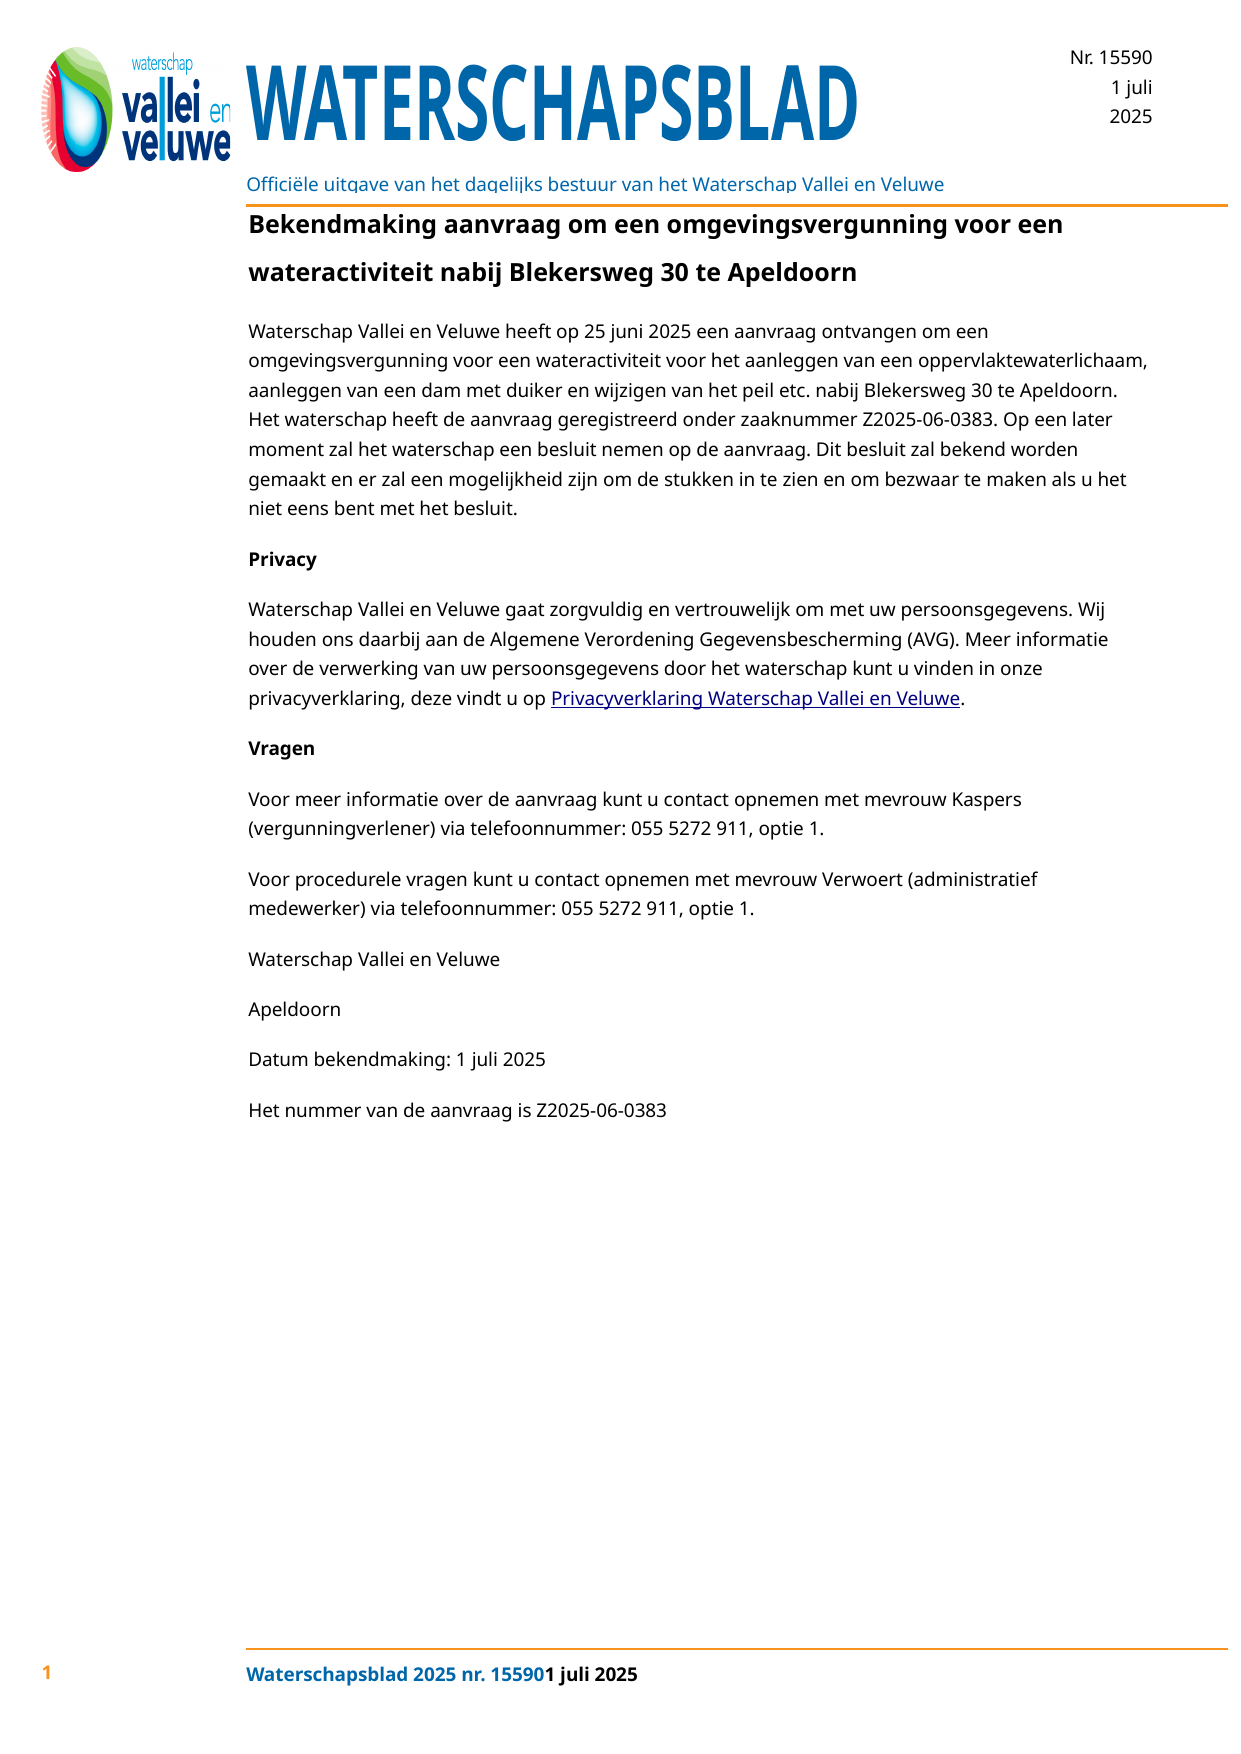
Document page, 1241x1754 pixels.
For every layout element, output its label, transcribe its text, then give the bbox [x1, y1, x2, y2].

text Vragen [248, 735, 1152, 761]
text Waterschap Vallei en Veluwe [248, 946, 1152, 972]
text Voor procedurele vragen kunt u contact opnemen met mevrouw Verwoert (administratief medewerker) via telefoonnummer: 055 5272 911, optie 1. [248, 866, 1152, 921]
text Het nummer van de aanvraag is Z2025-06-0383 [248, 1097, 1152, 1123]
picture [41, 47, 231, 172]
text Privacy [248, 546, 1152, 572]
text Bekendmaking aanvraag om een omgevingsvergunning voor een wateractiviteit nabij Blekersweg 30 te Apeldoorn [248, 207, 1152, 288]
text Apeldoorn [248, 996, 1152, 1022]
text Waterschap Vallei en Veluwe heeft op 25 juni 2025 een aanvraag ontvangen om een omgevingsvergunning voor een wateractiviteit voor het aanleggen van een oppervlaktewaterlichaam, aanleggen van een dam met duiker en wijzigen van het peil etc. nabij Blekersweg 30 te Apeldoorn. Het waterschap heeft de aanvraag geregistreerd onder zaaknummer Z2025-06-0383. Op een later moment zal het waterschap een besluit nemen op de aanvraag. Dit besluit zal bekend worden gemaakt en er zal een mogelijkheid zijn om de stukken in te zien en om bezwaar te maken als u het niet eens bent met het besluit. [248, 318, 1152, 521]
text Waterschap Vallei en Veluwe gaat zorgvuldig en vertrouwelijk om met uw persoonsgegevens. Wij houden ons daarbij aan de Algemene Verordening Gegevensbescherming (AVG). Meer informatie over de verwerking van uw persoonsgegevens door het waterschap kunt u vinden in onze privacyverklaring, deze vindt u op Privacyverklaring Waterschap Vallei en Veluwe. [248, 596, 1152, 711]
text Voor meer informatie over de aanvraag kunt u contact opnemen met mevrouw Kaspers (vergunningverlener) via telefoonnummer: 055 5272 911, optie 1. [248, 786, 1152, 841]
text Datum bekendmaking: 1 juli 2025 [248, 1047, 1152, 1072]
